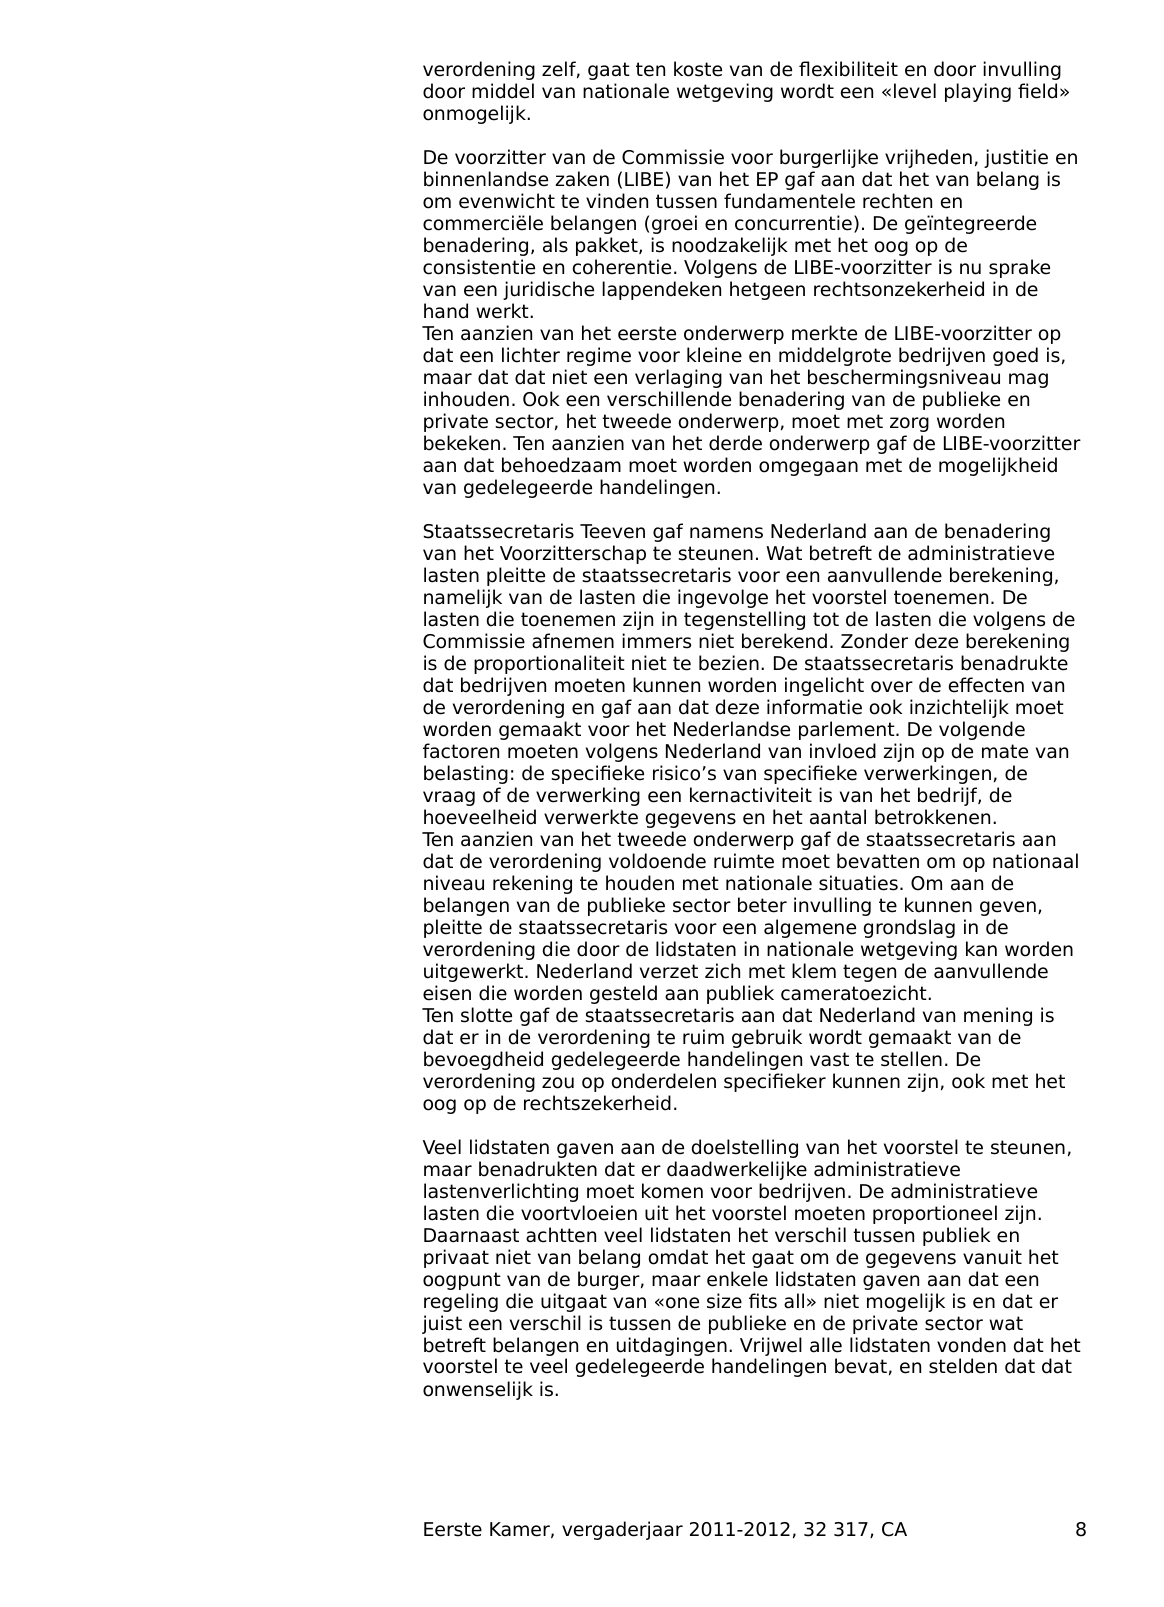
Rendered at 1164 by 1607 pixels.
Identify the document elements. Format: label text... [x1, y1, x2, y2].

text Ten slotte gaf de staatssecretaris aan dat Nederland van mening is dat er in de verordening te ruim gebruik wordt gemaakt van de bevoegdheid gedelegeerde handelingen vast te stellen. De verordening zou op onderdelen specifieker kunnen zijn, ook met het oog op de rechtszekerheid. [422, 1004, 1087, 1114]
text verordening zelf, gaat ten koste van de flexibiliteit en door invulling door middel van nationale wetgeving wordt een «level playing field» onmogelijk. [422, 59, 1087, 125]
text Staatssecretaris Teeven gaf namens Nederland aan de benadering van het Voorzitterschap te steunen. Wat betreft de administratieve lasten pleitte de staatssecretaris voor een aanvullende berekening, namelijk van de lasten die ingevolge het voorstel toenemen. De lasten die toenemen zijn in tegenstelling tot de lasten die volgens de Commissie afnemen immers niet berekend. Zonder deze berekening is de proportionaliteit niet te bezien. De staatssecretaris benadrukte dat bedrijven moeten kunnen worden ingelicht over de effecten van de verordening en gaf aan dat deze informatie ook inzichtelijk moet worden gemaakt voor het Nederlandse parlement. De volgende factoren moeten volgens Nederland van invloed zijn op de mate van belasting: de specifieke risico’s van specifieke verwerkingen, de vraag of de verwerking een kernactiviteit is van het bedrijf, de hoeveelheid verwerkte gegevens en het aantal betrokkenen. [422, 521, 1087, 829]
text De voorzitter van de Commissie voor burgerlijke vrijheden, justitie en binnenlandse zaken (LIBE) van het EP gaf aan dat het van belang is om evenwicht te vinden tussen fundamentele rechten en commerciële belangen (groei en concurrentie). De geïntegreerde benadering, als pakket, is noodzakelijk met het oog op de consistentie en coherentie. Volgens de LIBE-voorzitter is nu sprake van een juridische lappendeken hetgeen rechtsonzekerheid in de hand werkt. [422, 147, 1087, 323]
text Ten aanzien van het tweede onderwerp gaf de staatssecretaris aan dat de verordening voldoende ruimte moet bevatten om op nationaal niveau rekening te houden met nationale situaties. Om aan de belangen van de publieke sector beter invulling te kunnen geven, pleitte de staatssecretaris voor een algemene grondslag in de verordening die door de lidstaten in nationale wetgeving kan worden uitgewerkt. Nederland verzet zich met klem tegen de aanvullende eisen die worden gesteld aan publiek cameratoezicht. [422, 829, 1087, 1004]
text Veel lidstaten gaven aan de doelstelling van het voorstel te steunen, maar benadrukten dat er daadwerkelijke administratieve lastenverlichting moet komen voor bedrijven. De administratieve lasten die voortvloeien uit het voorstel moeten proportioneel zijn. Daarnaast achtten veel lidstaten het verschil tussen publiek en privaat niet van belang omdat het gaat om de gegevens vanuit het oogpunt van de burger, maar enkele lidstaten gaven aan dat een regeling die uitgaat van «one size fits all» niet mogelijk is en dat er juist een verschil is tussen de publieke en de private sector wat betreft belangen en uitdagingen. Vrijwel alle lidstaten vonden dat het voorstel te veel gedelegeerde handelingen bevat, en stelden dat dat onwenselijk is. [422, 1137, 1087, 1400]
text Ten aanzien van het eerste onderwerp merkte de LIBE-voorzitter op dat een lichter regime voor kleine en middelgrote bedrijven goed is, maar dat dat niet een verlaging van het beschermingsniveau mag inhouden. Ook een verschillende benadering van de publieke en private sector, het tweede onderwerp, moet met zorg worden bekeken. Ten aanzien van het derde onderwerp gaf de LIBE-voorzitter aan dat behoedzaam moet worden omgegaan met de mogelijkheid van gedelegeerde handelingen. [422, 323, 1087, 499]
